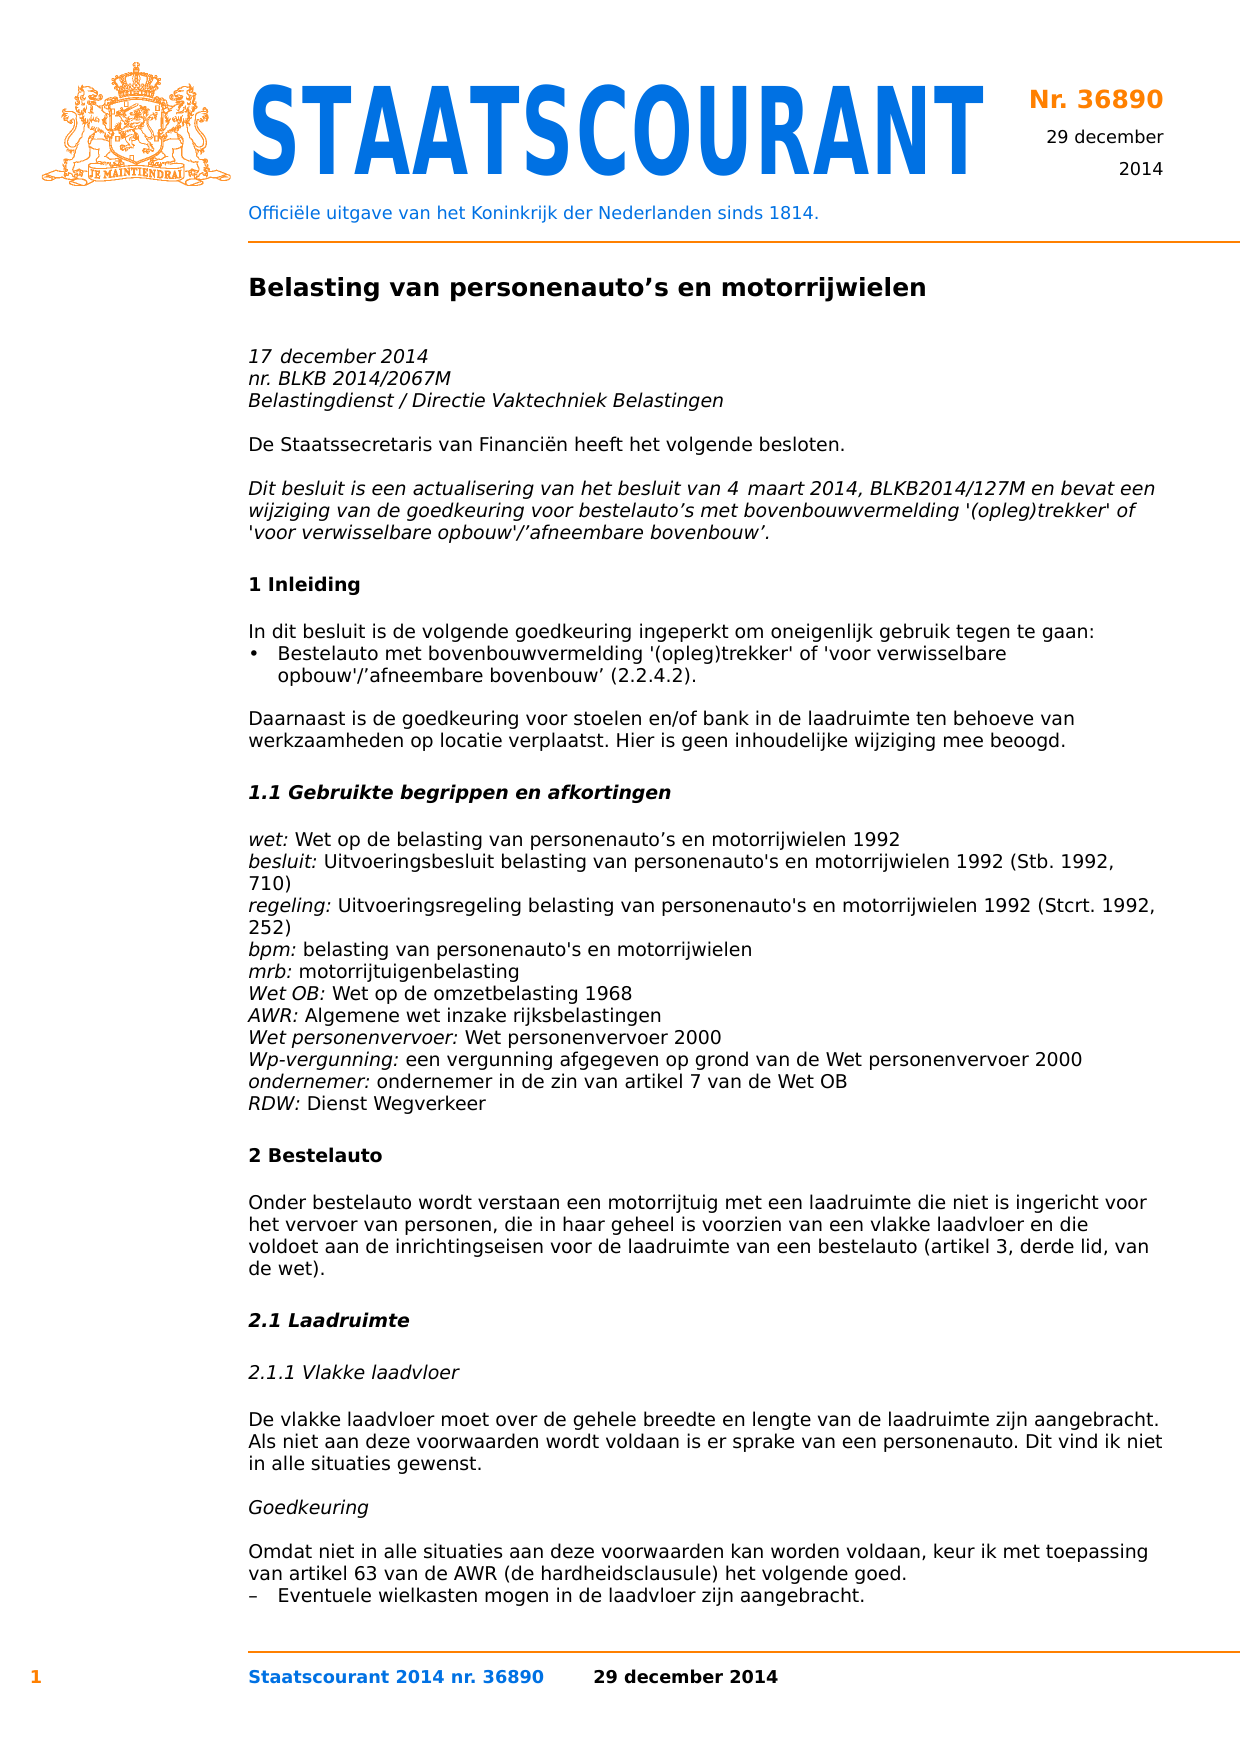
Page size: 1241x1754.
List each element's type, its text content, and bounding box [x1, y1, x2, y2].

text Daarnaast is de goedkeuring voor stoelen en/of bank in de laadruimte ten behoeve van werkzaamheden op locatie verplaatst. Hier is geen inhoudelijke wijziging mee beoogd. [248, 708, 1163, 752]
subtitle 1 Inleiding [248, 573, 1163, 596]
text ondernemer: ondernemer in de zin van artikel 7 van de Wet OB [248, 1071, 1163, 1093]
text De Staatssecretaris van Financiën heeft het volgende besloten. [248, 434, 1163, 456]
text Wp-vergunning: een vergunning afgegeven op grond van de Wet personenvervoer 2000 [248, 1049, 1163, 1071]
text Onder bestelauto wordt verstaan een motorrijtuig met een laadruimte die niet is ingericht voor het vervoer van personen, die in haar geheel is voorzien van een vlakke laadvloer en die voldoet aan de inrichtingseisen voor de laadruimte van een bestelauto (artikel 3, derde lid, van de wet). [248, 1192, 1163, 1280]
table_cell Officiële uitgave van het Koninkrijk der Nederlanden sinds 1814. [248, 203, 1240, 241]
table_header [25, 62, 248, 241]
text bpm: belasting van personenauto's en motorrijwielen [248, 939, 1163, 961]
text RDW: Dienst Wegverkeer [248, 1093, 1163, 1115]
table_header Nr. 36890 [998, 62, 1240, 121]
subtitle Goedkeuring [248, 1497, 1163, 1519]
subtitle Belasting van personenauto’s en motorrijwielen [248, 273, 1163, 302]
text – Eventuele wielkasten mogen in de laadvloer zijn aangebracht. [248, 1584, 1163, 1606]
text Belastingdienst / Directie Vaktechniek Belastingen [248, 390, 1163, 412]
text mrb: motorrijtuigenbelasting [248, 961, 1163, 983]
subtitle 2.1 Laadruimte [248, 1310, 1163, 1332]
table_header STAATSCOURANT [248, 62, 998, 203]
subtitle 2 Bestelauto [248, 1145, 1163, 1167]
text nr. BLKB 2014/2067M [248, 368, 1163, 390]
text regeling: Uitvoeringsregeling belasting van personenauto's en motorrijwielen 1992 (Stcrt. 1992, 252) [248, 895, 1163, 939]
text Wet OB: Wet op de omzetbelasting 1968 [248, 983, 1163, 1005]
text • Bestelauto met bovenbouwvermelding '(opleg)trekker' of 'voor verwisselbare opbouw'/’afneembare bovenbouw’ (2.2.4.2). [248, 642, 1163, 686]
text besluit: Uitvoeringsbesluit belasting van personenauto's en motorrijwielen 1992 (Stb. 1992, 710) [248, 851, 1163, 895]
text Wet personenvervoer: Wet personenvervoer 2000 [248, 1027, 1163, 1049]
text wet: Wet op de belasting van personenauto’s en motorrijwielen 1992 [248, 829, 1163, 851]
subtitle 1.1 Gebruikte begrippen en afkortingen [248, 782, 1163, 804]
text 17 december 2014 [248, 346, 1163, 368]
text Omdat niet in alle situaties aan deze voorwaarden kan worden voldaan, keur ik met toepassing van artikel 63 van de AWR (de hardheidsclausule) het volgende goed. [248, 1541, 1163, 1584]
table_cell 2014 [998, 153, 1240, 203]
table_cell 29 december [998, 121, 1240, 153]
text De vlakke laadvloer moet over de gehele breedte en lengte van de laadruimte zijn aangebracht. Als niet aan deze voorwaarden wordt voldaan is er sprake van een personenauto. Dit vind ik niet in alle situaties gewenst. [248, 1409, 1163, 1475]
text In dit besluit is de volgende goedkeuring ingeperkt om oneigenlijk gebruik tegen te gaan: [248, 621, 1163, 642]
picture [41, 62, 231, 186]
subtitle 2.1.1 Vlakke laadvloer [248, 1362, 1163, 1384]
text Dit besluit is een actualisering van het besluit van 4 maart 2014, BLKB2014/127M en bevat een wijziging van de goedkeuring voor bestelauto’s met bovenbouwvermelding '(opleg)trekker' of 'voor verwisselbare opbouw'/’afneembare bovenbouw’. [248, 478, 1163, 543]
text AWR: Algemene wet inzake rijksbelastingen [248, 1005, 1163, 1027]
